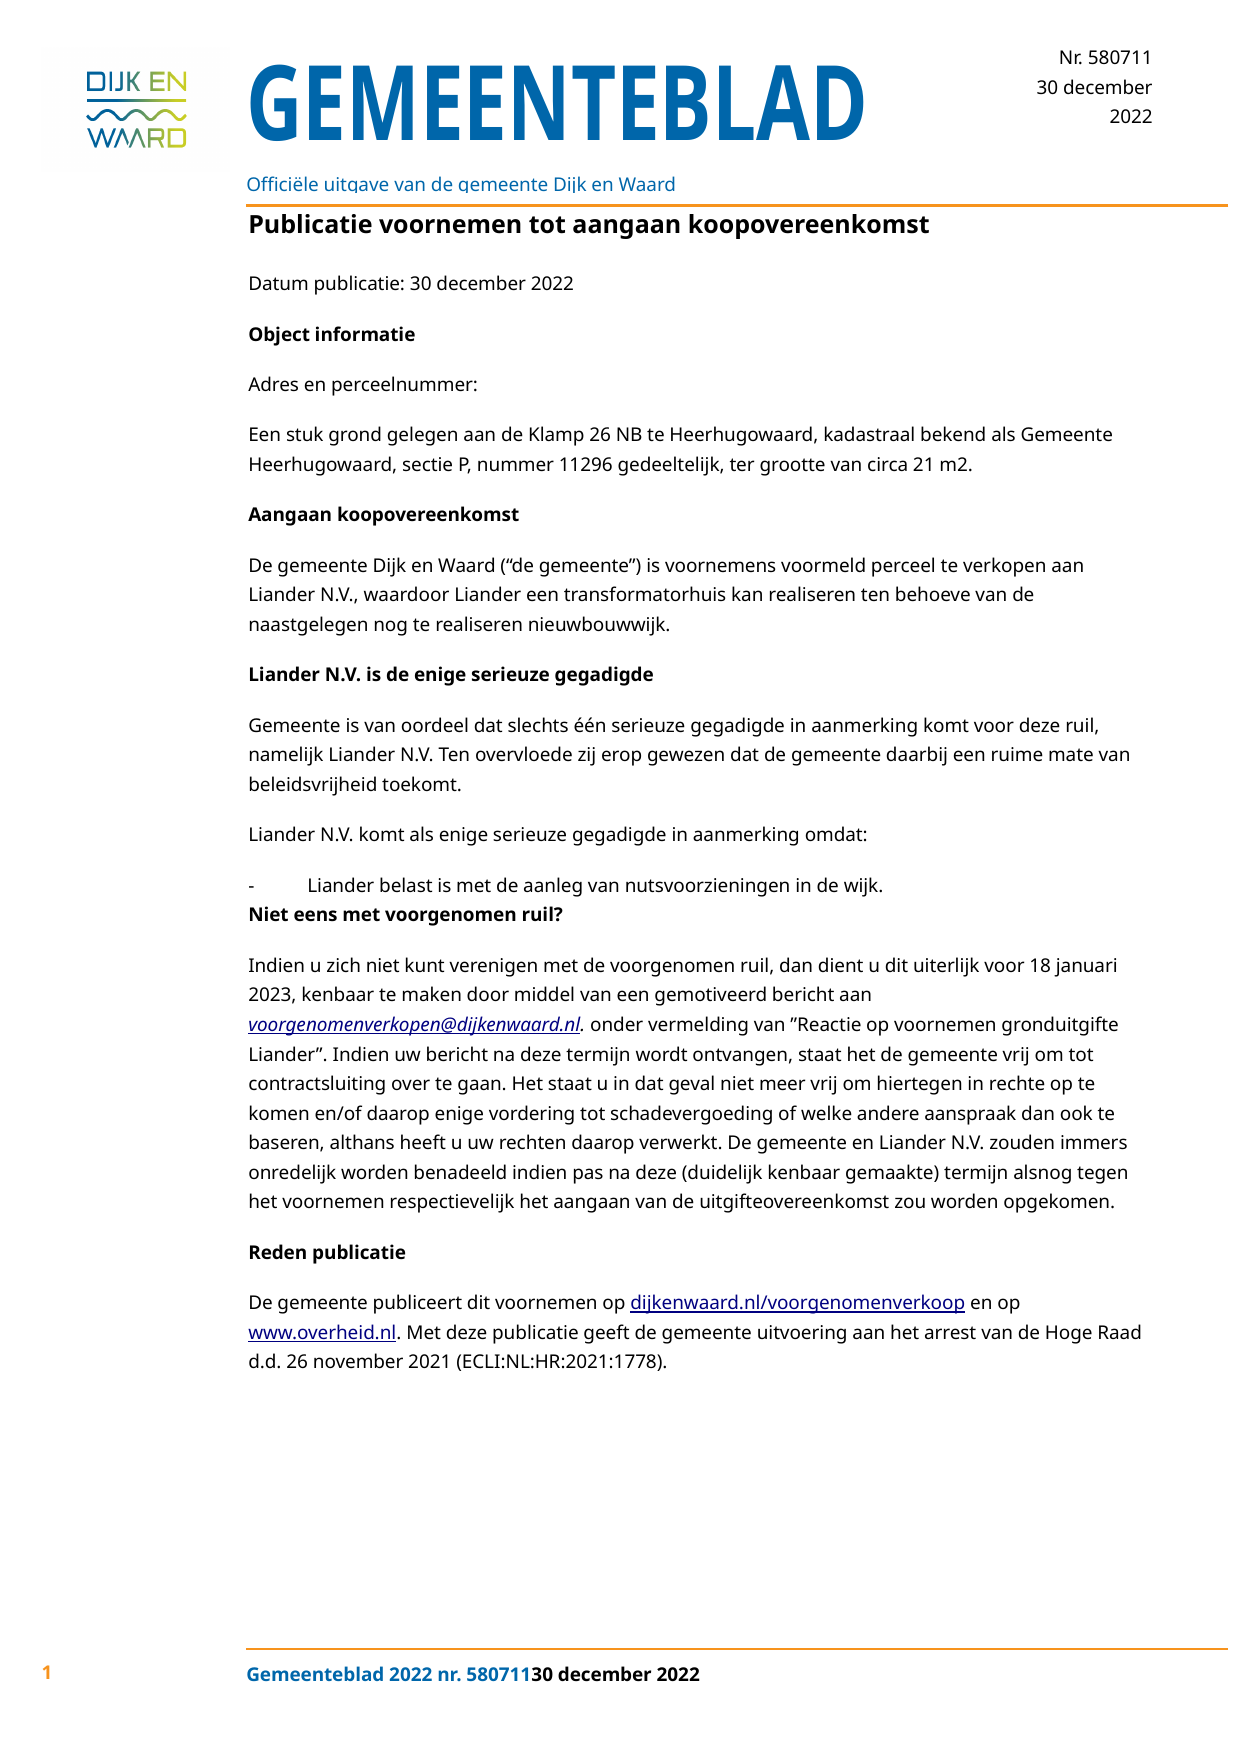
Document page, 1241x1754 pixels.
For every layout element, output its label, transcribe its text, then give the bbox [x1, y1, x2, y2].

text Reden publicatie [248, 1239, 1152, 1265]
picture [41, 47, 231, 172]
list Liander belast is met de aanleg van nutsvoorzieningen in de wijk. [248, 872, 1152, 898]
text Indien u zich niet kunt verenigen met de voorgenomen ruil, dan dient u dit uiterlijk voor 18 januari 2023, kenbaar te maken door middel van een gemotiveerd bericht aan voorgenomenverkopen@dijkenwaard.nl. onder vermelding van ”Reactie op voornemen gronduitgifte Liander”. Indien uw bericht na deze termijn wordt ontvangen, staat het de gemeente vrij om tot contractsluiting over te gaan. Het staat u in dat geval niet meer vrij om hiertegen in rechte op te komen en/of daarop enige vordering tot schadevergoeding of welke andere aanspraak dan ook te baseren, althans heeft u uw rechten daarop verwerkt. De gemeente en Liander N.V. zouden immers onredelijk worden benadeeld indien pas na deze (duidelijk kenbaar gemaakte) termijn alsnog tegen het voornemen respectievelijk het aangaan van de uitgifteovereenkomst zou worden opgekomen. [248, 952, 1152, 1214]
text Niet eens met voorgenomen ruil? [248, 902, 1152, 927]
text Aangaan koopovereenkomst [248, 502, 1152, 527]
text Publicatie voornemen tot aangaan koopovereenkomst [248, 207, 1152, 241]
text De gemeente Dijk en Waard (“de gemeente”) is voornemens voormeld perceel te verkopen aan Liander N.V., waardoor Liander een transformatorhuis kan realiseren ten behoeve van de naastgelegen nog te realiseren nieuwbouwwijk. [248, 552, 1152, 637]
text Liander N.V. komt als enige serieuze gegadigde in aanmerking omdat: [248, 822, 1152, 847]
text Object informatie [248, 321, 1152, 346]
text Een stuk grond gelegen aan de Klamp 26 NB te Heerhugowaard, kadastraal bekend als Gemeente Heerhugowaard, sectie P, nummer 11296 gedeeltelijk, ter grootte van circa 21 m2. [248, 422, 1152, 477]
text Adres en perceelnummer: [248, 371, 1152, 397]
text De gemeente publiceert dit voornemen op dijkenwaard.nl/voorgenomenverkoop en op www.overheid.nl. Met deze publicatie geeft de gemeente uitvoering aan het arrest van de Hoge Raad d.d. 26 november 2021 (ECLI:NL:HR:2021:1778). [248, 1289, 1152, 1374]
text Liander N.V. is de enige serieuze gegadigde [248, 662, 1152, 687]
text Datum publicatie: 30 december 2022 [248, 270, 1152, 296]
text Gemeente is van oordeel dat slechts één serieuze gegadigde in aanmerking komt voor deze ruil, namelijk Liander N.V. Ten overvloede zij erop gewezen dat de gemeente daarbij een ruime mate van beleidsvrijheid toekomt. [248, 712, 1152, 797]
